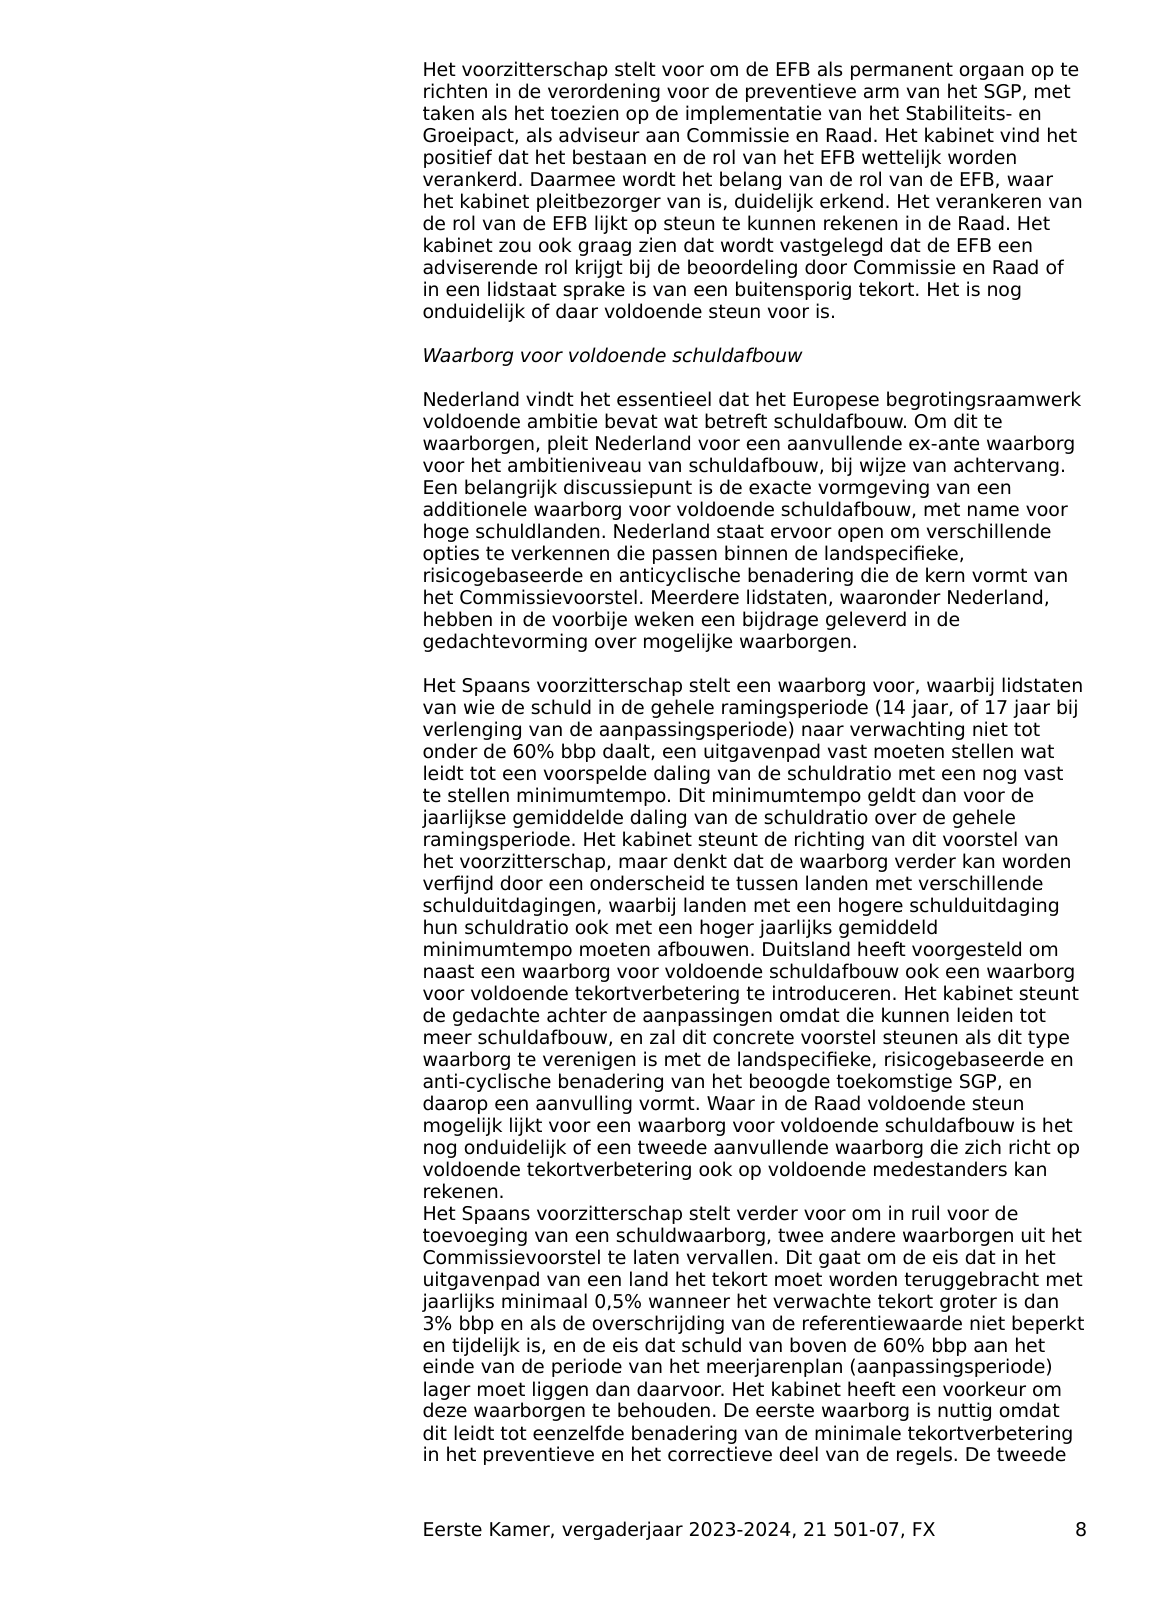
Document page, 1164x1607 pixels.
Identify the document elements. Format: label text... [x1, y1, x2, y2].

text Een belangrijk discussiepunt is de exacte vormgeving van een additionele waarborg voor voldoende schuldafbouw, met name voor hoge schuldlanden. Nederland staat ervoor open om verschillende opties te verkennen die passen binnen de landspecifieke, risicogebaseerde en anticyclische benadering die de kern vormt van het Commissievoorstel. Meerdere lidstaten, waaronder Nederland, hebben in de voorbije weken een bijdrage geleverd in de gedachtevorming over mogelijke waarborgen. [422, 477, 1087, 653]
text Het Spaans voorzitterschap stelt een waarborg voor, waarbij lidstaten van wie de schuld in de gehele ramingsperiode (14 jaar, of 17 jaar bij verlenging van de aanpassingsperiode) naar verwachting niet tot onder de 60% bbp daalt, een uitgavenpad vast moeten stellen wat leidt tot een voorspelde daling van de schuldratio met een nog vast te stellen minimumtempo. Dit minimumtempo geldt dan voor de jaarlijkse gemiddelde daling van de schuldratio over de gehele ramingsperiode. Het kabinet steunt de richting van dit voorstel van het voorzitterschap, maar denkt dat de waarborg verder kan worden verfijnd door een onderscheid te tussen landen met verschillende schulduitdagingen, waarbij landen met een hogere schulduitdaging hun schuldratio ook met een hoger jaarlijks gemiddeld minimumtempo moeten afbouwen. Duitsland heeft voorgesteld om naast een waarborg voor voldoende schuldafbouw ook een waarborg voor voldoende tekortverbetering te introduceren. Het kabinet steunt de gedachte achter de aanpassingen omdat die kunnen leiden tot meer schuldafbouw, en zal dit concrete voorstel steunen als dit type waarborg te verenigen is met de landspecifieke, risicogebaseerde en anti-cyclische benadering van het beoogde toekomstige SGP, en daarop een aanvulling vormt. Waar in de Raad voldoende steun mogelijk lijkt voor een waarborg voor voldoende schuldafbouw is het nog onduidelijk of een tweede aanvullende waarborg die zich richt op voldoende tekortverbetering ook op voldoende medestanders kan rekenen. [422, 675, 1087, 1203]
text Het Spaans voorzitterschap stelt verder voor om in ruil voor de toevoeging van een schuldwaarborg, twee andere waarborgen uit het Commissievoorstel te laten vervallen. Dit gaat om de eis dat in het uitgavenpad van een land het tekort moet worden teruggebracht met jaarlijks minimaal 0,5% wanneer het verwachte tekort groter is dan 3% bbp en als de overschrijding van de referentiewaarde niet beperkt en tijdelijk is, en de eis dat schuld van boven de 60% bbp aan het einde van de periode van het meerjarenplan (aanpassingsperiode) lager moet liggen dan daarvoor. Het kabinet heeft een voorkeur om deze waarborgen te behouden. De eerste waarborg is nuttig omdat dit leidt tot eenzelfde benadering van de minimale tekortverbetering in het preventieve en het correctieve deel van de regels. De tweede [422, 1203, 1087, 1466]
text Het voorzitterschap stelt voor om de EFB als permanent orgaan op te richten in de verordening voor de preventieve arm van het SGP, met taken als het toezien op de implementatie van het Stabiliteits- en Groeipact, als adviseur aan Commissie en Raad. Het kabinet vind het positief dat het bestaan en de rol van het EFB wettelijk worden verankerd. Daarmee wordt het belang van de rol van de EFB, waar het kabinet pleitbezorger van is, duidelijk erkend. Het verankeren van de rol van de EFB lijkt op steun te kunnen rekenen in de Raad. Het kabinet zou ook graag zien dat wordt vastgelegd dat de EFB een adviserende rol krijgt bij de beoordeling door Commissie en Raad of in een lidstaat sprake is van een buitensporig tekort. Het is nog onduidelijk of daar voldoende steun voor is. [422, 59, 1087, 323]
subtitle Waarborg voor voldoende schuldafbouw [422, 345, 1087, 367]
text Nederland vindt het essentieel dat het Europese begrotingsraamwerk voldoende ambitie bevat wat betreft schuldafbouw. Om dit te waarborgen, pleit Nederland voor een aanvullende ex-ante waarborg voor het ambitieniveau van schuldafbouw, bij wijze van achtervang. [422, 389, 1087, 477]
